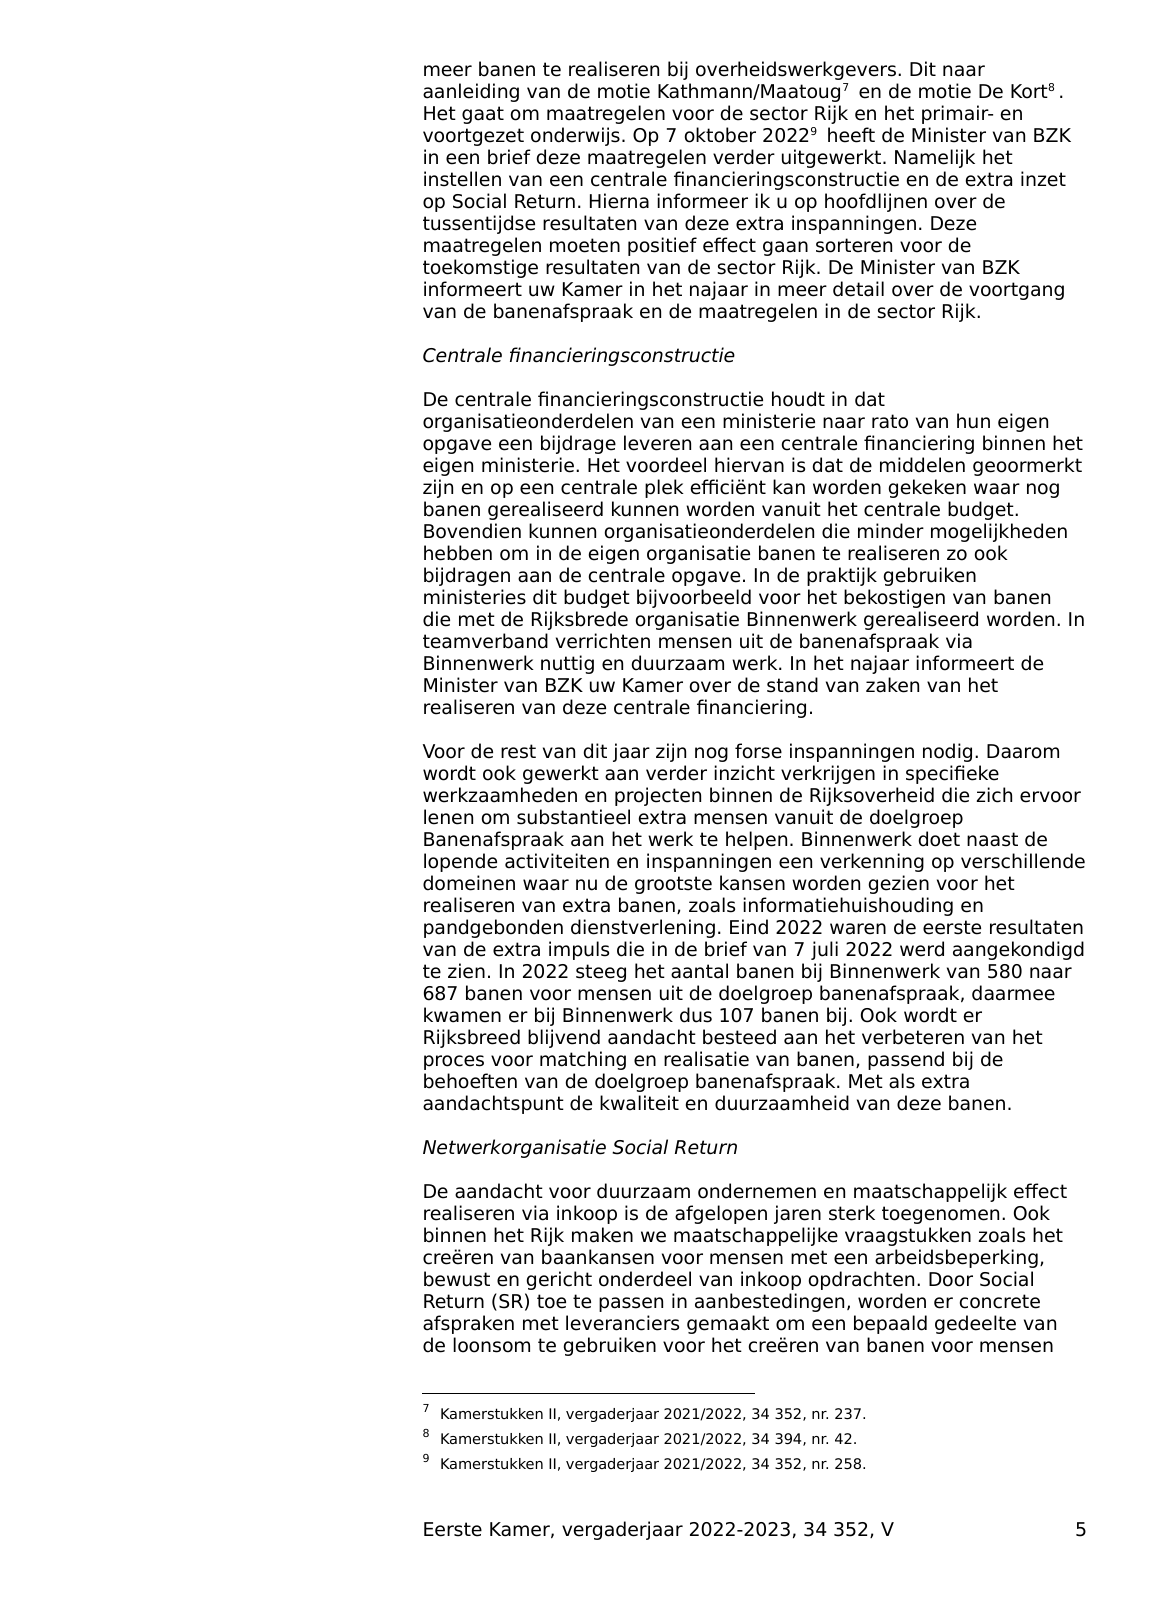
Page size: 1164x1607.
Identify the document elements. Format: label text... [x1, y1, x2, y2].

text meer banen te realiseren bij overheidswerkgevers. Dit naar aanleiding van de motie Kathmann/Maatoug en de motie De Kort. Het gaat om maatregelen voor de sector Rijk en het primair- en voortgezet onderwijs. Op 7 oktober 2022 heeft de Minister van BZK in een brief deze maatregelen verder uitgewerkt. Namelijk het instellen van een centrale financieringsconstructie en de extra inzet op Social Return. Hierna informeer ik u op hoofdlijnen over de tussentijdse resultaten van deze extra inspanningen. Deze maatregelen moeten positief effect gaan sorteren voor de toekomstige resultaten van de sector Rijk. De Minister van BZK informeert uw Kamer in het najaar in meer detail over de voortgang van de banenafspraak en de maatregelen in de sector Rijk. [422, 59, 1087, 323]
subtitle Netwerkorganisatie Social Return [422, 1137, 1087, 1159]
text De aandacht voor duurzaam ondernemen en maatschappelijk effect realiseren via inkoop is de afgelopen jaren sterk toegenomen. Ook binnen het Rijk maken we maatschappelijke vraagstukken zoals het creëren van baankansen voor mensen met een arbeidsbeperking, bewust en gericht onderdeel van inkoop opdrachten. Door Social Return (SR) toe te passen in aanbestedingen, worden er concrete afspraken met leveranciers gemaakt om een bepaald gedeelte van de loonsom te gebruiken voor het creëren van banen voor mensen [422, 1181, 1087, 1357]
text Kamerstukken II, vergaderjaar 2021/2022, 34 352, nr. 237. [422, 1402, 1087, 1424]
text Kamerstukken II, vergaderjaar 2021/2022, 34 352, nr. 258. [422, 1452, 1087, 1474]
text Kamerstukken II, vergaderjaar 2021/2022, 34 394, nr. 42. [422, 1427, 1087, 1449]
text De centrale financieringsconstructie houdt in dat organisatieonderdelen van een ministerie naar rato van hun eigen opgave een bijdrage leveren aan een centrale financiering binnen het eigen ministerie. Het voordeel hiervan is dat de middelen geoormerkt zijn en op een centrale plek efficiënt kan worden gekeken waar nog banen gerealiseerd kunnen worden vanuit het centrale budget. Bovendien kunnen organisatieonderdelen die minder mogelijkheden hebben om in de eigen organisatie banen te realiseren zo ook bijdragen aan de centrale opgave. In de praktijk gebruiken ministeries dit budget bijvoorbeeld voor het bekostigen van banen die met de Rijksbrede organisatie Binnenwerk gerealiseerd worden. In teamverband verrichten mensen uit de banenafspraak via Binnenwerk nuttig en duurzaam werk. In het najaar informeert de Minister van BZK uw Kamer over de stand van zaken van het realiseren van deze centrale financiering. [422, 389, 1087, 719]
text Voor de rest van dit jaar zijn nog forse inspanningen nodig. Daarom wordt ook gewerkt aan verder inzicht verkrijgen in specifieke werkzaamheden en projecten binnen de Rijksoverheid die zich ervoor lenen om substantieel extra mensen vanuit de doelgroep Banenafspraak aan het werk te helpen. Binnenwerk doet naast de lopende activiteiten en inspanningen een verkenning op verschillende domeinen waar nu de grootste kansen worden gezien voor het realiseren van extra banen, zoals informatiehuishouding en pandgebonden dienstverlening. Eind 2022 waren de eerste resultaten van de extra impuls die in de brief van 7 juli 2022 werd aangekondigd te zien. In 2022 steeg het aantal banen bij Binnenwerk van 580 naar 687 banen voor mensen uit de doelgroep banenafspraak, daarmee kwamen er bij Binnenwerk dus 107 banen bij. Ook wordt er Rijksbreed blijvend aandacht besteed aan het verbeteren van het proces voor matching en realisatie van banen, passend bij de behoeften van de doelgroep banenafspraak. Met als extra aandachtspunt de kwaliteit en duurzaamheid van deze banen. [422, 741, 1087, 1115]
subtitle Centrale financieringsconstructie [422, 345, 1087, 367]
